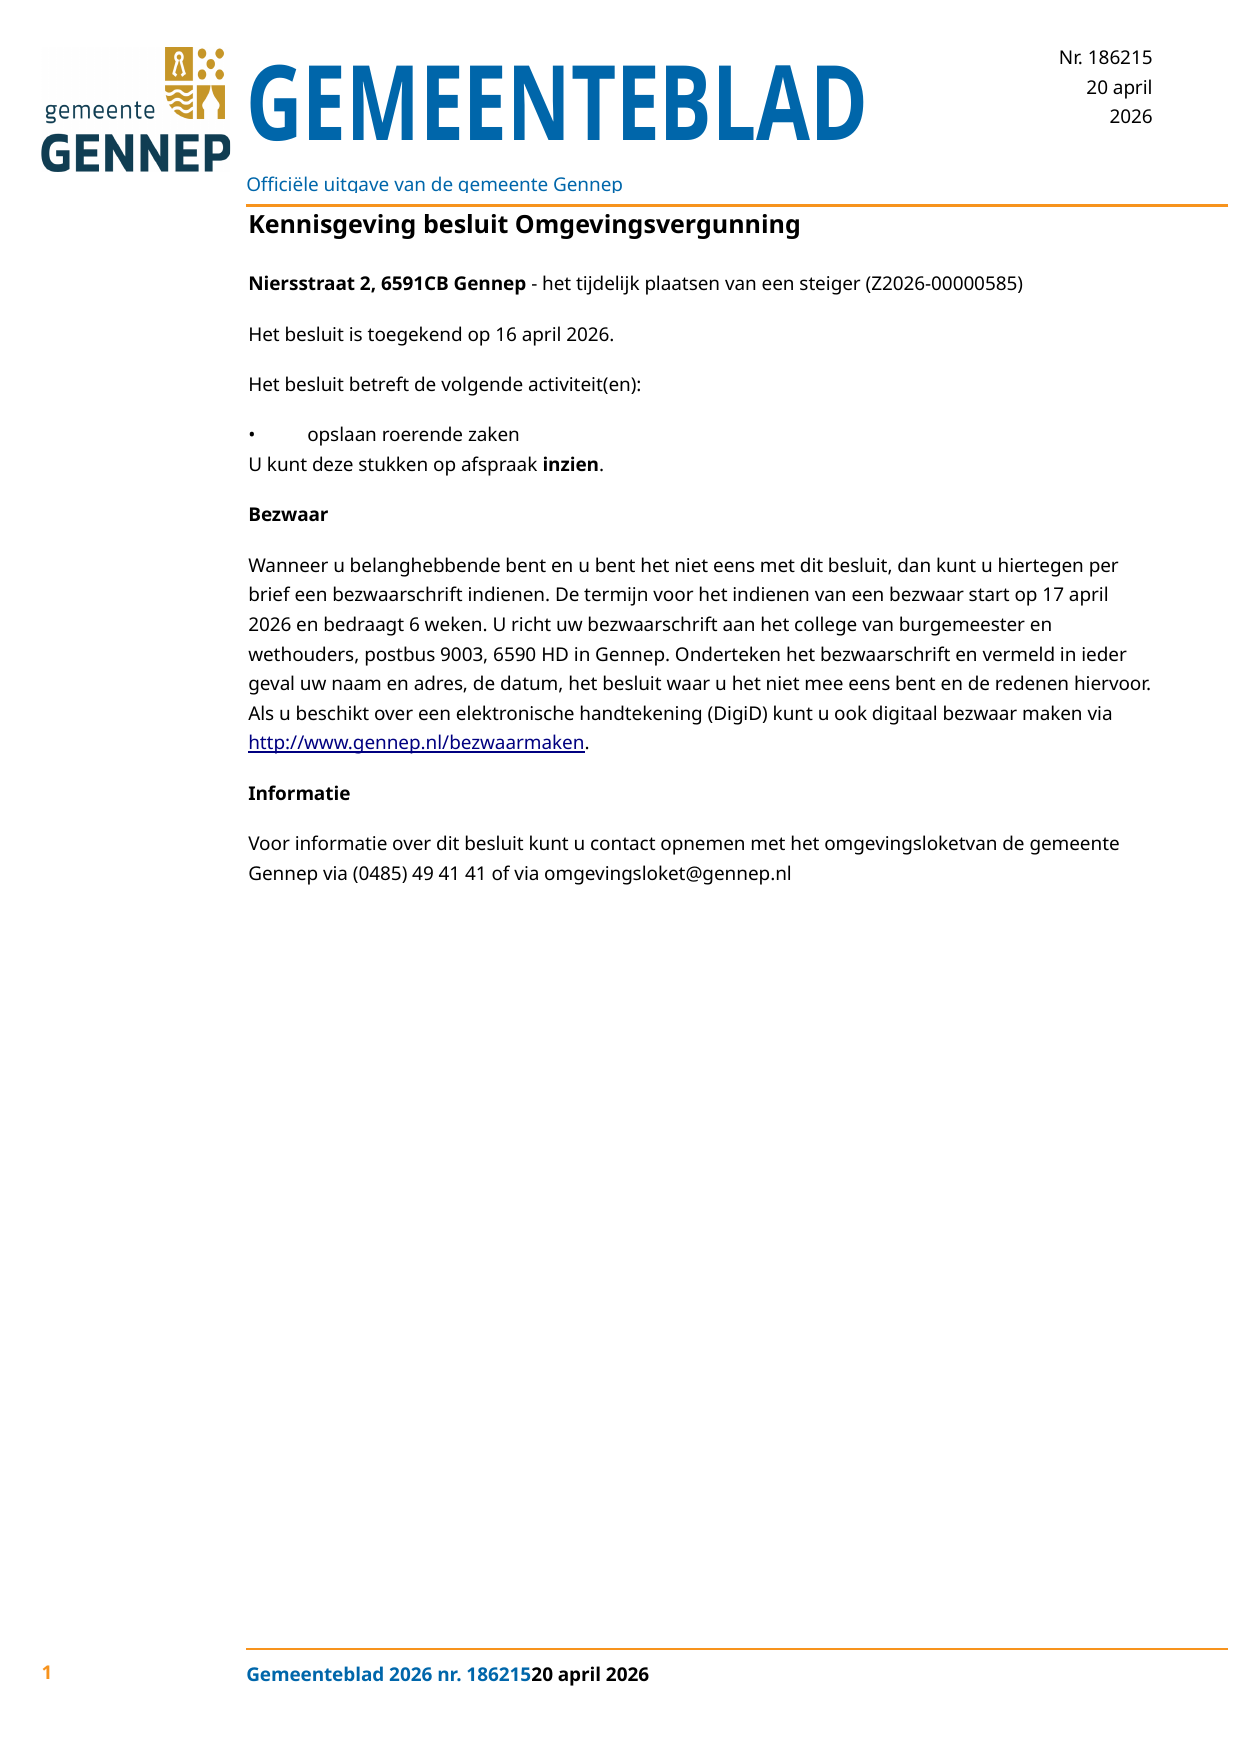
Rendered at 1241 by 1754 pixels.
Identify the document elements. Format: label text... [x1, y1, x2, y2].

text U kunt deze stukken op afspraak inzien. [248, 451, 1152, 477]
list opslaan roerende zaken [248, 422, 1152, 447]
text Wanneer u belanghebbende bent en u bent het niet eens met dit besluit, dan kunt u hiertegen per brief een bezwaarschrift indienen. De termijn voor het indienen van een bezwaar start op 17 april 2026 en bedraagt 6 weken. U richt uw bezwaarschrift aan het college van burgemeester en wethouders, postbus 9003, 6590 HD in Gennep. Onderteken het bezwaarschrift en vermeld in ieder geval uw naam en adres, de datum, het besluit waar u het niet mee eens bent en de redenen hiervoor. Als u beschikt over een elektronische handtekening (DigiD) kunt u ook digitaal bezwaar maken via http://www.gennep.nl/bezwaarmaken. [248, 552, 1152, 755]
text Kennisgeving besluit Omgevingsvergunning [248, 207, 1152, 241]
picture [41, 47, 231, 172]
text Niersstraat 2, 6591CB Gennep - het tijdelijk plaatsen van een steiger (Z2026-00000585) [248, 270, 1152, 296]
text Bezwaar [248, 502, 1152, 527]
text Informatie [248, 780, 1152, 806]
text Voor informatie over dit besluit kunt u contact opnemen met het omgevingsloketvan de gemeente Gennep via (0485) 49 41 41 of via omgevingsloket@gennep.nl [248, 830, 1152, 886]
text Het besluit betreft de volgende activiteit(en): [248, 371, 1152, 397]
text Het besluit is toegekend op 16 april 2026. [248, 321, 1152, 346]
